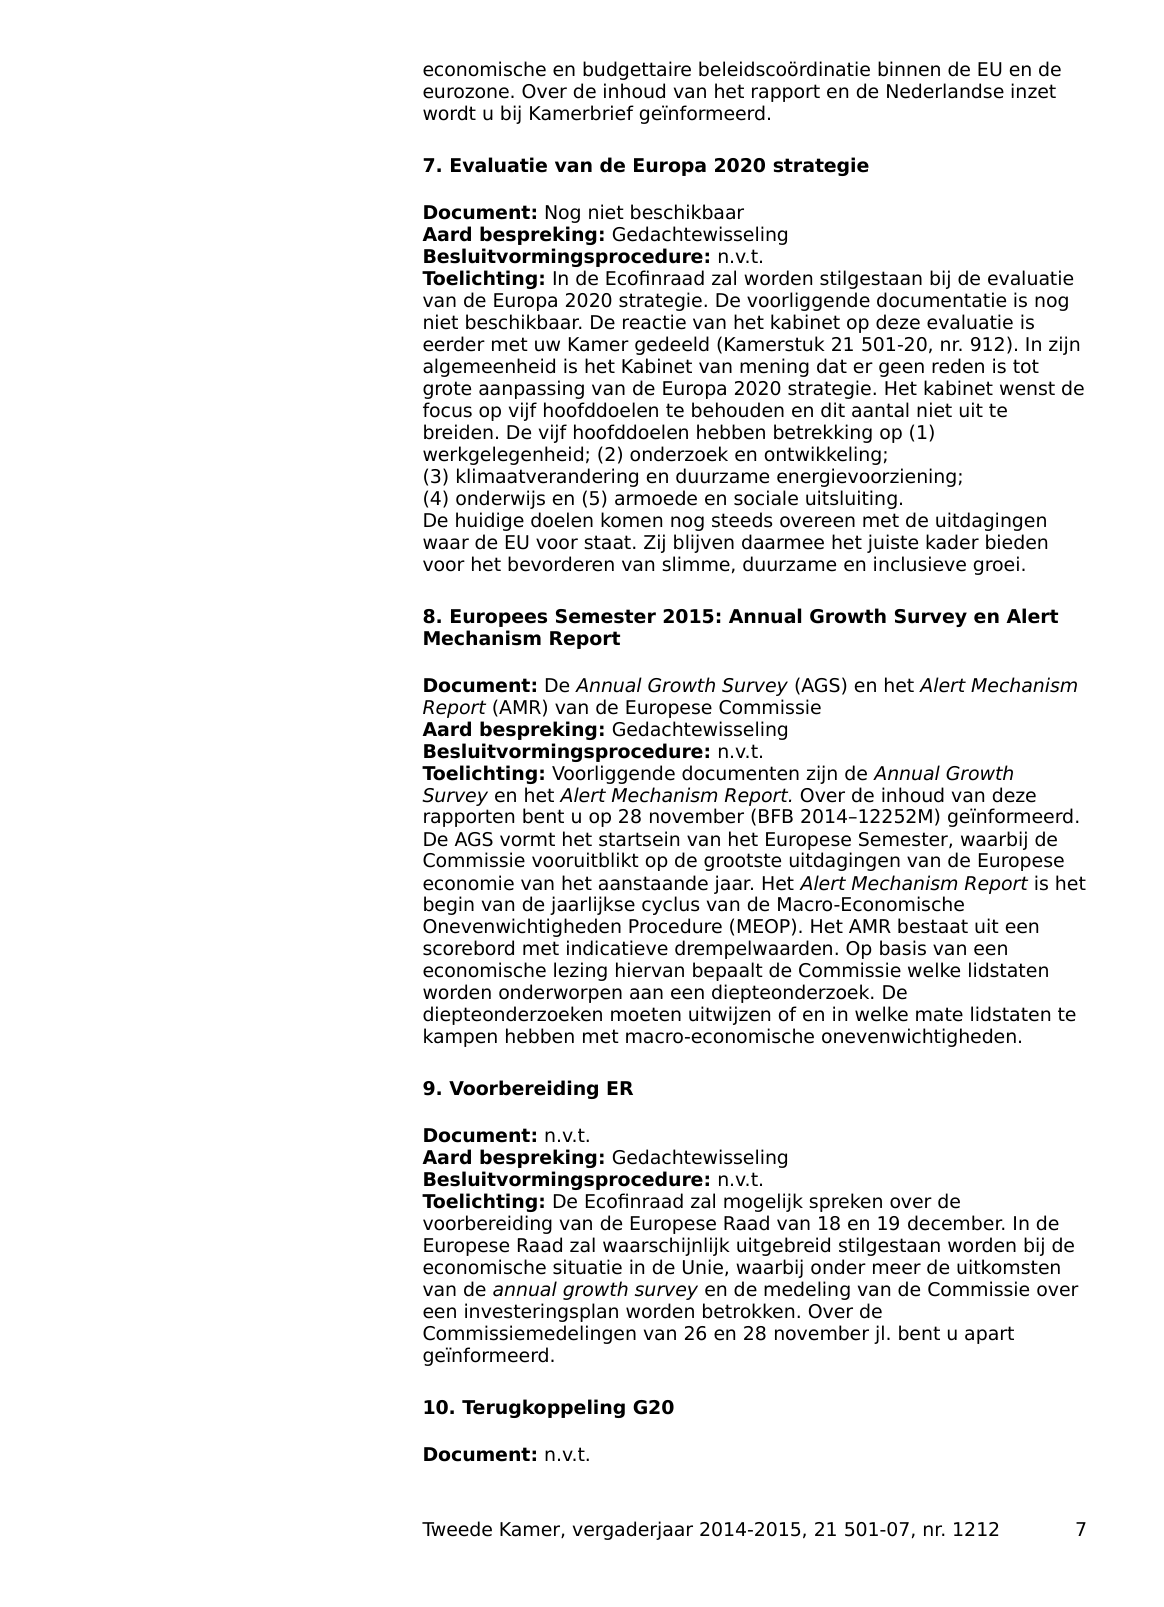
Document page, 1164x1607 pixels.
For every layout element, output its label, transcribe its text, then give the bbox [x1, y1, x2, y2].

text Besluitvormingsprocedure: n.v.t. [422, 741, 1087, 762]
text Besluitvormingsprocedure: n.v.t. [422, 1169, 1087, 1191]
text Aard bespreking: Gedachtewisseling [422, 718, 1087, 741]
subtitle 7. Evaluatie van de Europa 2020 strategie [422, 155, 1087, 177]
text Document: n.v.t. [422, 1125, 1087, 1147]
subtitle 10. Terugkoppeling G20 [422, 1397, 1087, 1419]
text economische en budgettaire beleidscoördinatie binnen de EU en de eurozone. Over de inhoud van het rapport en de Nederlandse inzet wordt u bij Kamerbrief geïnformeerd. [422, 59, 1087, 125]
text Document: Nog niet beschikbaar [422, 202, 1087, 224]
text Toelichting: De Ecofinraad zal mogelijk spreken over de voorbereiding van de Europese Raad van 18 en 19 december. In de Europese Raad zal waarschijnlijk uitgebreid stilgestaan worden bij de economische situatie in de Unie, waarbij onder meer de uitkomsten van de annual growth survey en de medeling van de Commissie over een investeringsplan worden betrokken. Over de Commissiemedelingen van 26 en 28 november jl. bent u apart geïnformeerd. [422, 1191, 1087, 1367]
text De huidige doelen komen nog steeds overeen met de uitdagingen waar de EU voor staat. Zij blijven daarmee het juiste kader bieden voor het bevorderen van slimme, duurzame en inclusieve groei. [422, 510, 1087, 576]
text Document: n.v.t. [422, 1444, 1087, 1466]
text Besluitvormingsprocedure: n.v.t. [422, 246, 1087, 268]
text Toelichting: Voorliggende documenten zijn de Annual Growth Survey en het Alert Mechanism Report. Over de inhoud van deze rapporten bent u op 28 november (BFB 2014–12252M) geïnformeerd. De AGS vormt het startsein van het Europese Semester, waarbij de Commissie vooruitblikt op de grootste uitdagingen van de Europese economie van het aanstaande jaar. Het Alert Mechanism Report is het begin van de jaarlijkse cyclus van de Macro-Economische Onevenwichtigheden Procedure (MEOP). Het AMR bestaat uit een scorebord met indicatieve drempelwaarden. Op basis van een economische lezing hiervan bepaalt de Commissie welke lidstaten worden onderworpen aan een diepteonderzoek. De diepteonderzoeken moeten uitwijzen of en in welke mate lidstaten te kampen hebben met macro-economische onevenwichtigheden. [422, 762, 1087, 1048]
text Aard bespreking: Gedachtewisseling [422, 224, 1087, 246]
subtitle 9. Voorbereiding ER [422, 1078, 1087, 1100]
subtitle 8. Europees Semester 2015: Annual Growth Survey en Alert Mechanism Report [422, 606, 1087, 649]
text Document: De Annual Growth Survey (AGS) en het Alert Mechanism Report (AMR) van de Europese Commissie [422, 674, 1087, 718]
text Aard bespreking: Gedachtewisseling [422, 1147, 1087, 1169]
text Toelichting: In de Ecofinraad zal worden stilgestaan bij de evaluatie van de Europa 2020 strategie. De voorliggende documentatie is nog niet beschikbaar. De reactie van het kabinet op deze evaluatie is eerder met uw Kamer gedeeld (Kamerstuk 21 501-20, nr. 912). In zijn algemeenheid is het Kabinet van mening dat er geen reden is tot grote aanpassing van de Europa 2020 strategie. Het kabinet wenst de focus op vijf hoofddoelen te behouden en dit aantal niet uit te breiden. De vijf hoofddoelen hebben betrekking op (1) werkgelegenheid; (2) onderzoek en ontwikkeling; (3) klimaatverandering en duurzame energievoorziening; (4) onderwijs en (5) armoede en sociale uitsluiting. [422, 268, 1087, 510]
